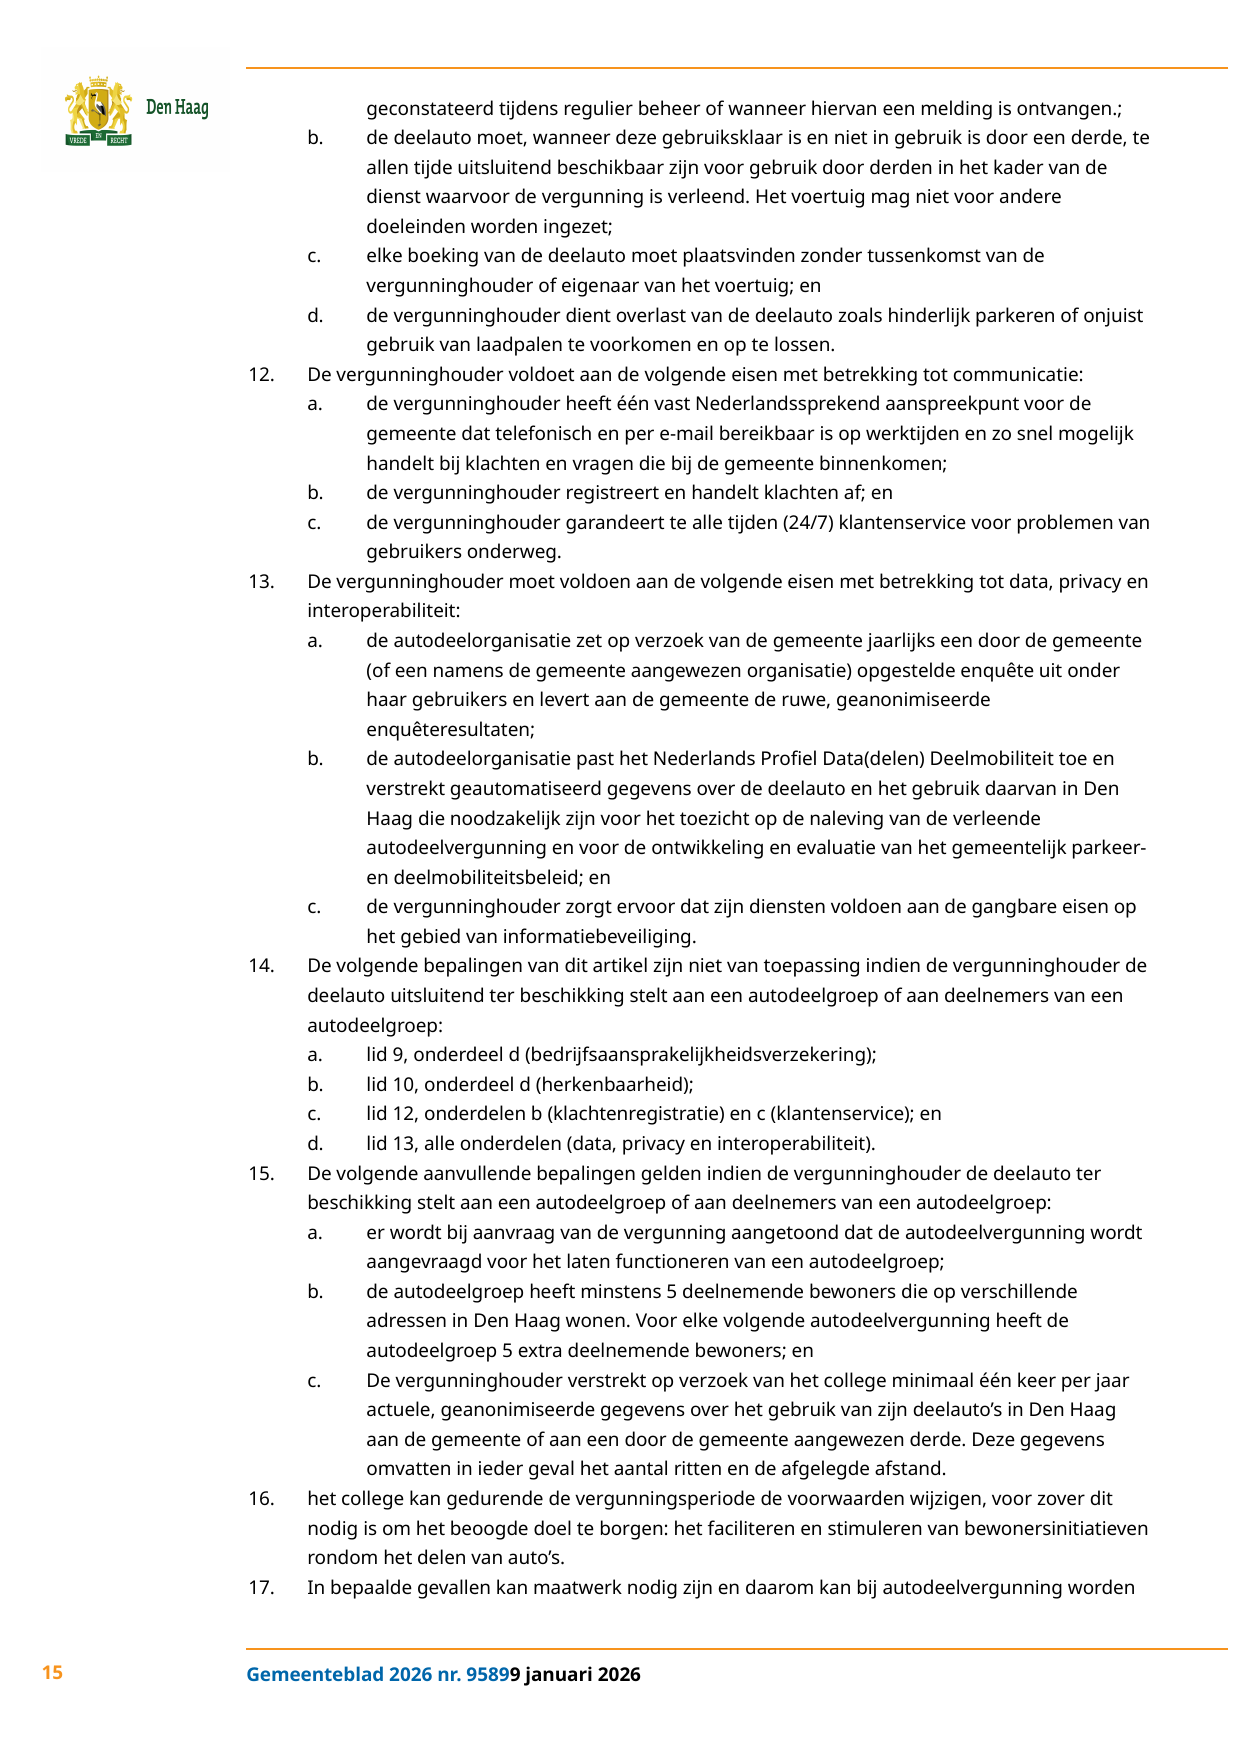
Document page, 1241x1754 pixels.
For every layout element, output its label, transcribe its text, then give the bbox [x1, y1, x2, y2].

list De volgende aanvullende bepalingen gelden indien de vergunninghouder de deelauto ter beschikking stelt aan een autodeelgroep of aan deelnemers van een autodeelgroep: [248, 1160, 1152, 1215]
list De vergunninghouder voldoet aan de volgende eisen met betrekking tot communicatie: [248, 361, 1152, 387]
picture [41, 47, 231, 172]
list de vergunninghouder dient overlast van de deelauto zoals hinderlijk parkeren of onjuist gebruik van laadpalen te voorkomen en op te lossen. [307, 302, 1152, 357]
list elke boeking van de deelauto moet plaatsvinden zonder tussenkomst van de vergunninghouder of eigenaar van het voertuig; en [307, 243, 1152, 298]
list de vergunninghouder heeft één vast Nederlandssprekend aanspreekpunt voor de gemeente dat telefonisch en per e-mail bereikbaar is op werktijden en zo snel mogelijk handelt bij klachten en vragen die bij de gemeente binnenkomen; [307, 391, 1152, 476]
list de autodeelorganisatie zet op verzoek van de gemeente jaarlijks een door de gemeente (of een namens de gemeente aangewezen organisatie) opgestelde enquête uit onder haar gebruikers en levert aan de gemeente de ruwe, geanonimiseerde enquêteresultaten; [307, 627, 1152, 742]
list de vergunninghouder garandeert te alle tijden (24/7) klantenservice voor problemen van gebruikers onderweg. [307, 509, 1152, 564]
list er wordt bij aanvraag van de vergunning aangetoond dat de autodeelvergunning wordt aangevraagd voor het laten functioneren van een autodeelgroep; [307, 1219, 1152, 1274]
list de deelauto moet, wanneer deze gebruiksklaar is en niet in gebruik is door een derde, te allen tijde uitsluitend beschikbaar zijn voor gebruik door derden in het kader van de dienst waarvoor de vergunning is verleend. Het voertuig mag niet voor andere doeleinden worden ingezet; [307, 124, 1152, 239]
list De volgende bepalingen van dit artikel zijn niet van toepassing indien de vergunninghouder de deelauto uitsluitend ter beschikking stelt aan een autodeelgroep of aan deelnemers van een autodeelgroep: [248, 953, 1152, 1038]
list geconstateerd tijdens regulier beheer of wanneer hiervan een melding is ontvangen.; [307, 95, 1152, 121]
list de autodeelorganisatie past het Nederlands Profiel Data(delen) Deelmobiliteit toe en verstrekt geautomatiseerd gegevens over de deelauto en het gebruik daarvan in Den Haag die noodzakelijk zijn voor het toezicht op de naleving van de verleende autodeelvergunning en voor de ontwikkeling en evaluatie van het gemeentelijk parkeer- en deelmobiliteitsbeleid; en [307, 746, 1152, 890]
list lid 9, onderdeel d (bedrijfsaansprakelijkheidsverzekering); [307, 1041, 1152, 1067]
list de vergunninghouder zorgt ervoor dat zijn diensten voldoen aan de gangbare eisen op het gebied van informatiebeveiliging. [307, 893, 1152, 949]
list In bepaalde gevallen kan maatwerk nodig zijn en daarom kan bij autodeelvergunning worden [248, 1574, 1152, 1600]
list lid 13, alle onderdelen (data, privacy en interoperabiliteit). [307, 1130, 1152, 1156]
list het college kan gedurende de vergunningsperiode de voorwaarden wijzigen, voor zover dit nodig is om het beoogde doel te borgen: het faciliteren en stimuleren van bewonersinitiatieven rondom het delen van auto’s. [248, 1485, 1152, 1570]
list de autodeelgroep heeft minstens 5 deelnemende bewoners die op verschillende adressen in Den Haag wonen. Voor elke volgende autodeelvergunning heeft de autodeelgroep 5 extra deelnemende bewoners; en [307, 1278, 1152, 1363]
list De vergunninghouder verstrekt op verzoek van het college minimaal één keer per jaar actuele, geanonimiseerde gegevens over het gebruik van zijn deelauto’s in Den Haag aan de gemeente of aan een door de gemeente aangewezen derde. Deze gegevens omvatten in ieder geval het aantal ritten en de afgelegde afstand. [307, 1367, 1152, 1481]
list de vergunninghouder registreert en handelt klachten af; en [307, 479, 1152, 505]
list De vergunninghouder moet voldoen aan de volgende eisen met betrekking tot data, privacy en interoperabiliteit: [248, 568, 1152, 623]
list lid 10, onderdeel d (herkenbaarheid); [307, 1071, 1152, 1097]
list lid 12, onderdelen b (klachtenregistratie) en c (klantenservice); en [307, 1101, 1152, 1126]
